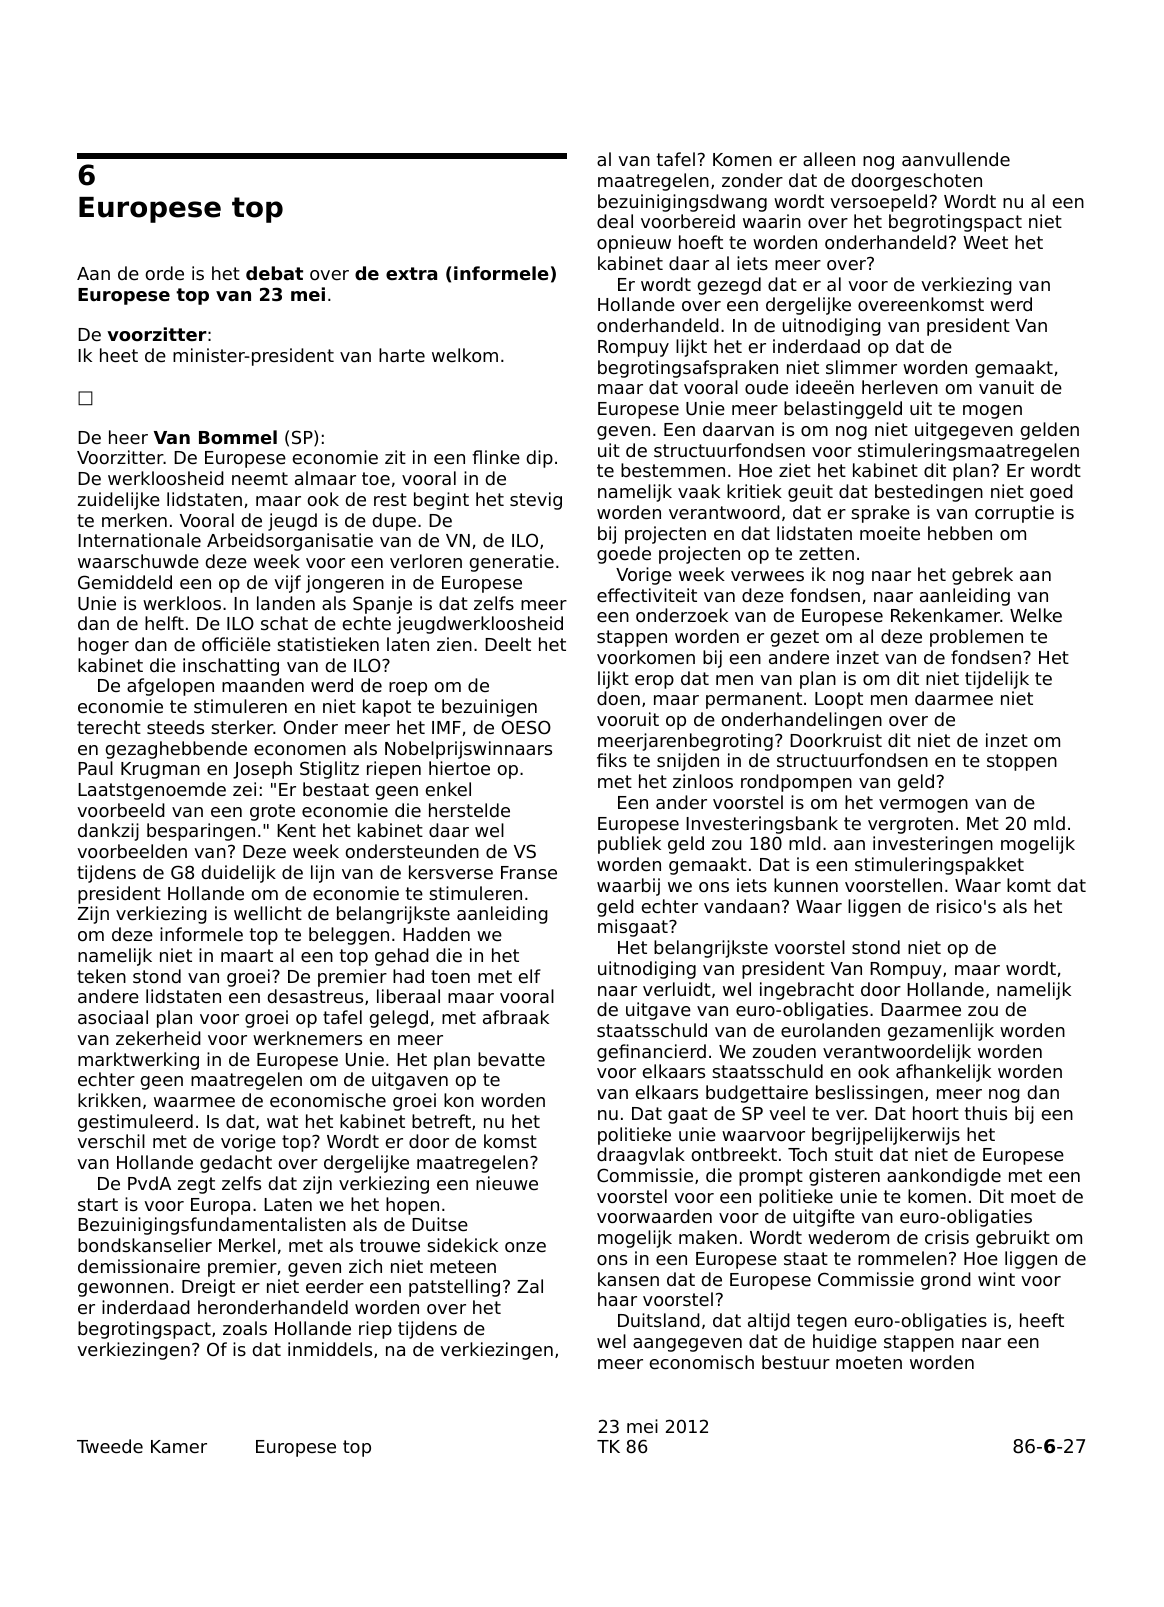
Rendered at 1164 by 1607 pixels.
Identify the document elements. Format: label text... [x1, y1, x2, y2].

text De afgelopen maanden werd de roep om de economie te stimuleren en niet kapot te bezuinigen terecht steeds sterker. Onder meer het IMF, de OESO en gezaghebbende economen als Nobelprijswinnaars Paul Krugman en Joseph Stiglitz riepen hiertoe op. Laatstgenoemde zei: "Er bestaat geen enkel voorbeeld van een grote economie die herstelde dankzij besparingen." Kent het kabinet daar wel voorbeelden van? Deze week ondersteunden de VS tijdens de G8 duidelijk de lijn van de kersverse Franse president Hollande om de economie te stimuleren. Zijn verkiezing is wellicht de belangrijkste aanleiding om deze informele top te beleggen. Hadden we namelijk niet in maart al een top gehad die in het teken stond van groei? De premier had toen met elf andere lidstaten een desastreus, liberaal maar vooral asociaal plan voor groei op tafel gelegd, met afbraak van zekerheid voor werknemers en meer marktwerking in de Europese Unie. Het plan bevatte echter geen maatregelen om de uitgaven op te krikken, waarmee de economische groei kon worden gestimuleerd. Is dat, wat het kabinet betreft, nu het verschil met de vorige top? Wordt er door de komst van Hollande gedacht over dergelijke maatregelen? [77, 676, 567, 1174]
text Aan de orde is het debat over de extra (informele) Europese top van 23 mei. [77, 264, 567, 305]
text Het belangrijkste voorstel stond niet op de uitnodiging van president Van Rompuy, maar wordt, naar verluidt, wel ingebracht door Hollande, namelijk de uitgave van euro-obligaties. Daarmee zou de staatsschuld van de eurolanden gezamenlijk worden gefinancierd. We zouden verantwoordelijk worden voor elkaars staatsschuld en ook afhankelijk worden van elkaars budgettaire beslissingen, meer nog dan nu. Dat gaat de SP veel te ver. Dat hoort thuis bij een politieke unie waarvoor begrijpelijkerwijs het draagvlak ontbreekt. Toch stuit dat niet de Europese Commissie, die prompt gisteren aankondigde met een voorstel voor een politieke unie te komen. Dit moet de voorwaarden voor de uitgifte van euro-obligaties mogelijk maken. Wordt wederom de crisis gebruikt om ons in een Europese staat te rommelen? Hoe liggen de kansen dat de Europese Commissie grond wint voor haar voorstel? [596, 938, 1087, 1311]
text Een ander voorstel is om het vermogen van de Europese Investeringsbank te vergroten. Met 20 mld. publiek geld zou 180 mld. aan investeringen mogelijk worden gemaakt. Dat is een stimuleringspakket waarbij we ons iets kunnen voorstellen. Waar komt dat geld echter vandaan? Waar liggen de risico's als het misgaat? [596, 793, 1087, 938]
text al van tafel? Komen er alleen nog aanvullende maatregelen, zonder dat de doorgeschoten bezuinigingsdwang wordt versoepeld? Wordt nu al een deal voorbereid waarin over het begrotingspact niet opnieuw hoeft te worden onderhandeld? Weet het kabinet daar al iets meer over? [596, 150, 1087, 274]
title 6 Europese top [77, 159, 567, 224]
text □ [77, 387, 567, 407]
text Vorige week verwees ik nog naar het gebrek aan effectiviteit van deze fondsen, naar aanleiding van een onderzoek van de Europese Rekenkamer. Welke stappen worden er gezet om al deze problemen te voorkomen bij een andere inzet van de fondsen? Het lijkt erop dat men van plan is om dit niet tijdelijk te doen, maar permanent. Loopt men daarmee niet vooruit op de onderhandelingen over de meerjarenbegroting? Doorkruist dit niet de inzet om fiks te snijden in de structuurfondsen en te stoppen met het zinloos rondpompen van geld? [596, 565, 1087, 793]
text De heer Van Bommel (SP): [77, 427, 567, 448]
text Ik heet de minister-president van harte welkom. [77, 346, 567, 367]
text Voorzitter. De Europese economie zit in een flinke dip. De werkloosheid neemt almaar toe, vooral in de zuidelijke lidstaten, maar ook de rest begint het stevig te merken. Vooral de jeugd is de dupe. De Internationale Arbeidsorganisatie van de VN, de ILO, waarschuwde deze week voor een verloren generatie. Gemiddeld een op de vijf jongeren in de Europese Unie is werkloos. In landen als Spanje is dat zelfs meer dan de helft. De ILO schat de echte jeugdwerkloosheid hoger dan de officiële statistieken laten zien. Deelt het kabinet die inschatting van de ILO? [77, 448, 567, 676]
text De voorzitter: [77, 325, 567, 346]
text De PvdA zegt zelfs dat zijn verkiezing een nieuwe start is voor Europa. Laten we het hopen. Bezuinigingsfundamentalisten als de Duitse bondskanselier Merkel, met als trouwe sidekick onze demissionaire premier, geven zich niet meteen gewonnen. Dreigt er niet eerder een patstelling? Zal er inderdaad heronderhandeld worden over het begrotingspact, zoals Hollande riep tijdens de verkiezingen? Of is dat inmiddels, na de verkiezingen, [77, 1174, 567, 1360]
text Er wordt gezegd dat er al voor de verkiezing van Hollande over een dergelijke overeenkomst werd onderhandeld. In de uitnodiging van president Van Rompuy lijkt het er inderdaad op dat de begrotingsafspraken niet slimmer worden gemaakt, maar dat vooral oude ideeën herleven om vanuit de Europese Unie meer belastinggeld uit te mogen geven. Een daarvan is om nog niet uitgegeven gelden uit de structuurfondsen voor stimuleringsmaatregelen te bestemmen. Hoe ziet het kabinet dit plan? Er wordt namelijk vaak kritiek geuit dat bestedingen niet goed worden verantwoord, dat er sprake is van corruptie is bij projecten en dat lidstaten moeite hebben om goede projecten op te zetten. [596, 274, 1087, 565]
text Duitsland, dat altijd tegen euro-obligaties is, heeft wel aangegeven dat de huidige stappen naar een meer economisch bestuur moeten worden [596, 1311, 1087, 1373]
